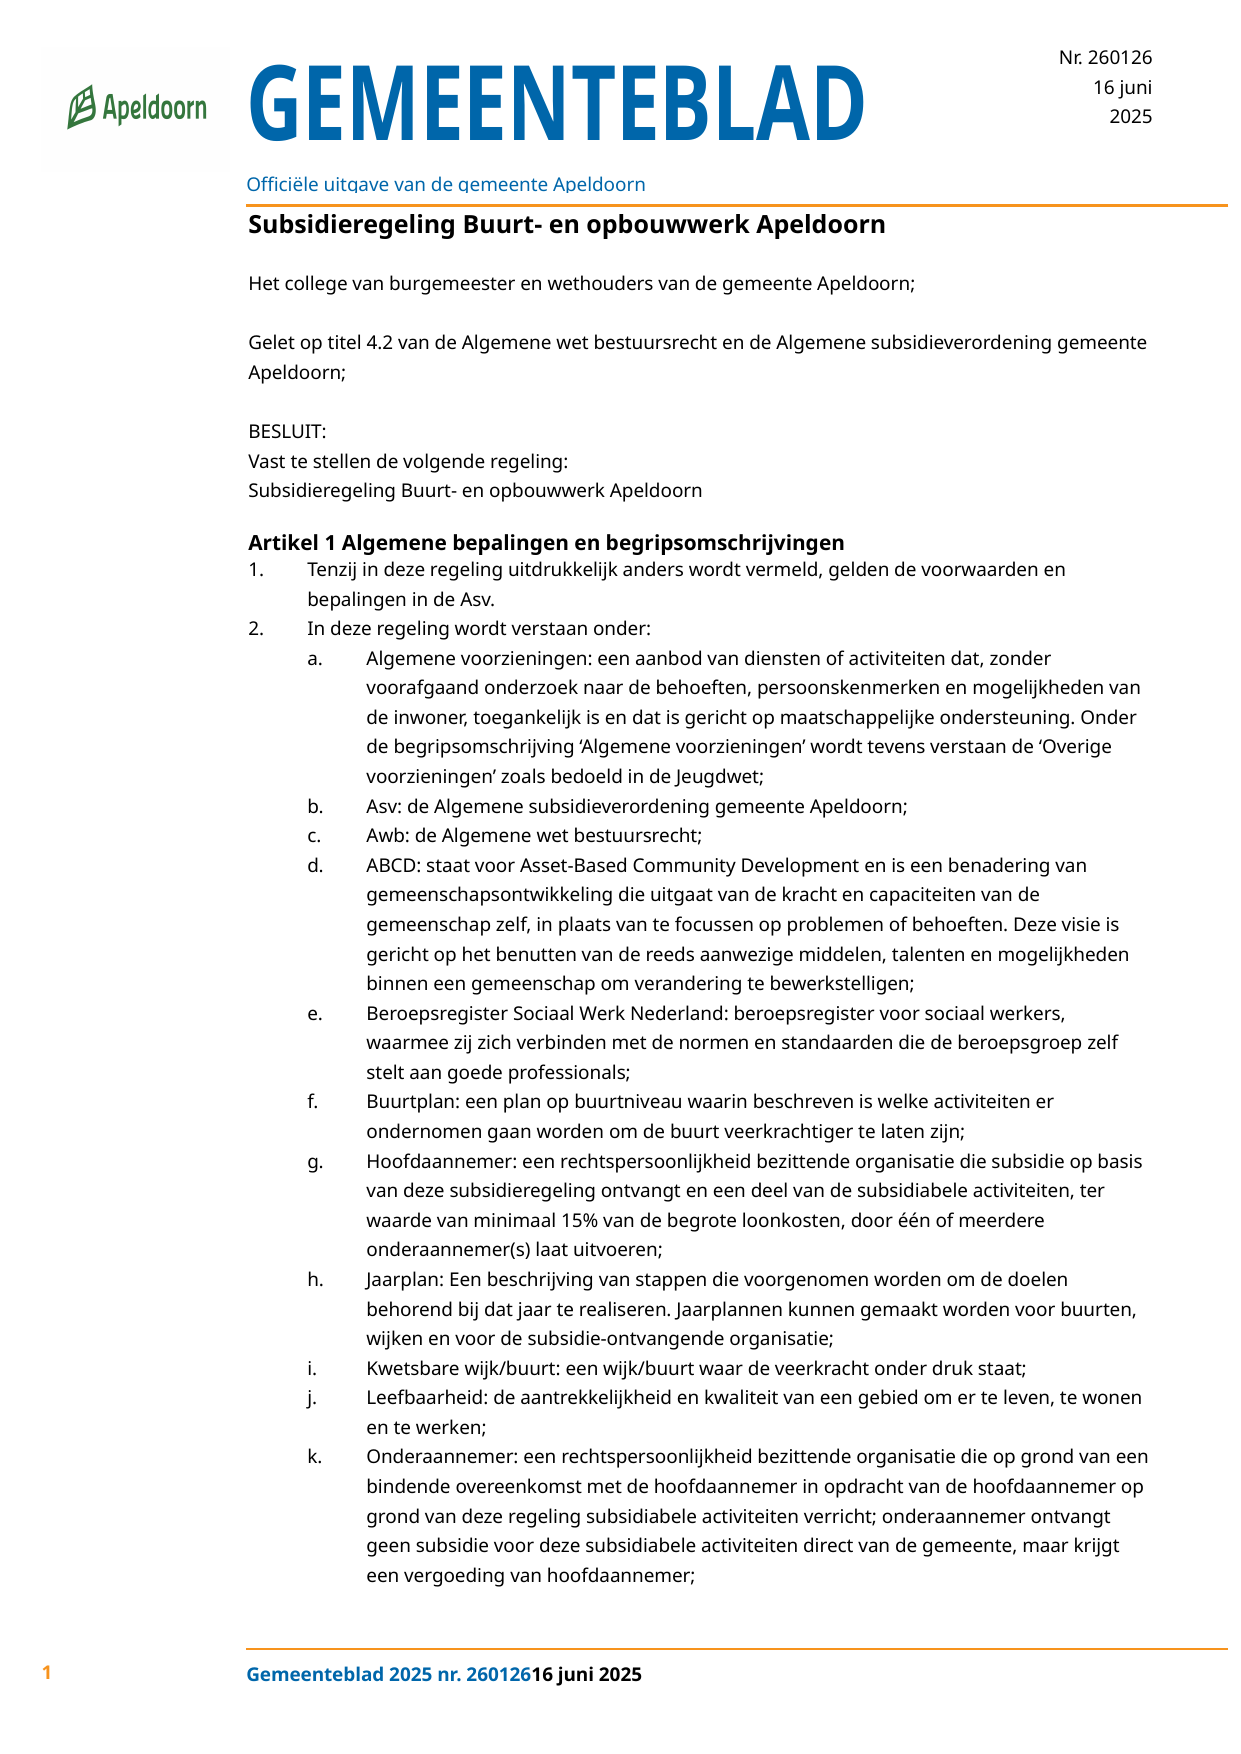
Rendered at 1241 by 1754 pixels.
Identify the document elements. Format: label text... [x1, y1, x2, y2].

list Jaarplan: Een beschrijving van stappen die voorgenomen worden om de doelen behorend bij dat jaar te realiseren. Jaarplannen kunnen gemaakt worden voor buurten, wijken en voor de subsidie-ontvangende organisatie; [307, 1266, 1152, 1351]
text Artikel 1 Algemene bepalingen en begripsomschrijvingen [248, 528, 1152, 556]
list Tenzij in deze regeling uitdrukkelijk anders wordt vermeld, gelden de voorwaarden en bepalingen in de Asv. [248, 556, 1152, 612]
list ABCD: staat voor Asset-Based Community Development en is een benadering van gemeenschapsontwikkeling die uitgaat van de kracht en capaciteiten van de gemeenschap zelf, in plaats van te focussen op problemen of behoeften. Deze visie is gericht op het benutten van de reeds aanwezige middelen, talenten en mogelijkheden binnen een gemeenschap om verandering te bewerkstelligen; [307, 852, 1152, 996]
text Het college van burgemeester en wethouders van de gemeente Apeldoorn; [248, 270, 1152, 296]
list Hoofdaannemer: een rechtspersoonlijkheid bezittende organisatie die subsidie op basis van deze subsidieregeling ontvangt en een deel van de subsidiabele activiteiten, ter waarde van minimaal 15% van de begrote loonkosten, door één of meerdere onderaannemer(s) laat uitvoeren; [307, 1148, 1152, 1262]
text Gelet op titel 4.2 van de Algemene wet bestuursrecht en de Algemene subsidieverordening gemeente Apeldoorn; [248, 329, 1152, 385]
picture [41, 47, 231, 172]
list Kwetsbare wijk/buurt: een wijk/buurt waar de veerkracht onder druk staat; [307, 1355, 1152, 1381]
text Vast te stellen de volgende regeling: [248, 448, 1152, 473]
list Algemene voorzieningen: een aanbod van diensten of activiteiten dat, zonder voorafgaand onderzoek naar de behoeften, persoonskenmerken en mogelijkheden van de inwoner, toegankelijk is en dat is gericht op maatschappelijke ondersteuning. Onder de begripsomschrijving ‘Algemene voorzieningen’ wordt tevens verstaan de ‘Overige voorzieningen’ zoals bedoeld in de Jeugdwet; [307, 645, 1152, 789]
list Leefbaarheid: de aantrekkelijkheid en kwaliteit van een gebied om er te leven, te wonen en te werken; [307, 1384, 1152, 1440]
list In deze regeling wordt verstaan onder: [248, 615, 1152, 641]
list Awb: de Algemene wet bestuursrecht; [307, 822, 1152, 848]
list Buurtplan: een plan op buurtniveau waarin beschreven is welke activiteiten er ondernomen gaan worden om de buurt veerkrachtiger te laten zijn; [307, 1089, 1152, 1144]
list Asv: de Algemene subsidieverordening gemeente Apeldoorn; [307, 793, 1152, 819]
list Beroepsregister Sociaal Werk Nederland: beroepsregister voor sociaal werkers, waarmee zij zich verbinden met de normen en standaarden die de beroepsgroep zelf stelt aan goede professionals; [307, 1000, 1152, 1085]
text Subsidieregeling Buurt- en opbouwwerk Apeldoorn [248, 477, 1152, 503]
list Onderaannemer: een rechtspersoonlijkheid bezittende organisatie die op grond van een bindende overeenkomst met de hoofdaannemer in opdracht van de hoofdaannemer op grond van deze regeling subsidiabele activiteiten verricht; onderaannemer ontvangt geen subsidie voor deze subsidiabele activiteiten direct van de gemeente, maar krijgt een vergoeding van hoofdaannemer; [307, 1444, 1152, 1588]
text Subsidieregeling Buurt- en opbouwwerk Apeldoorn [248, 207, 1152, 241]
text BESLUIT: [248, 418, 1152, 444]
